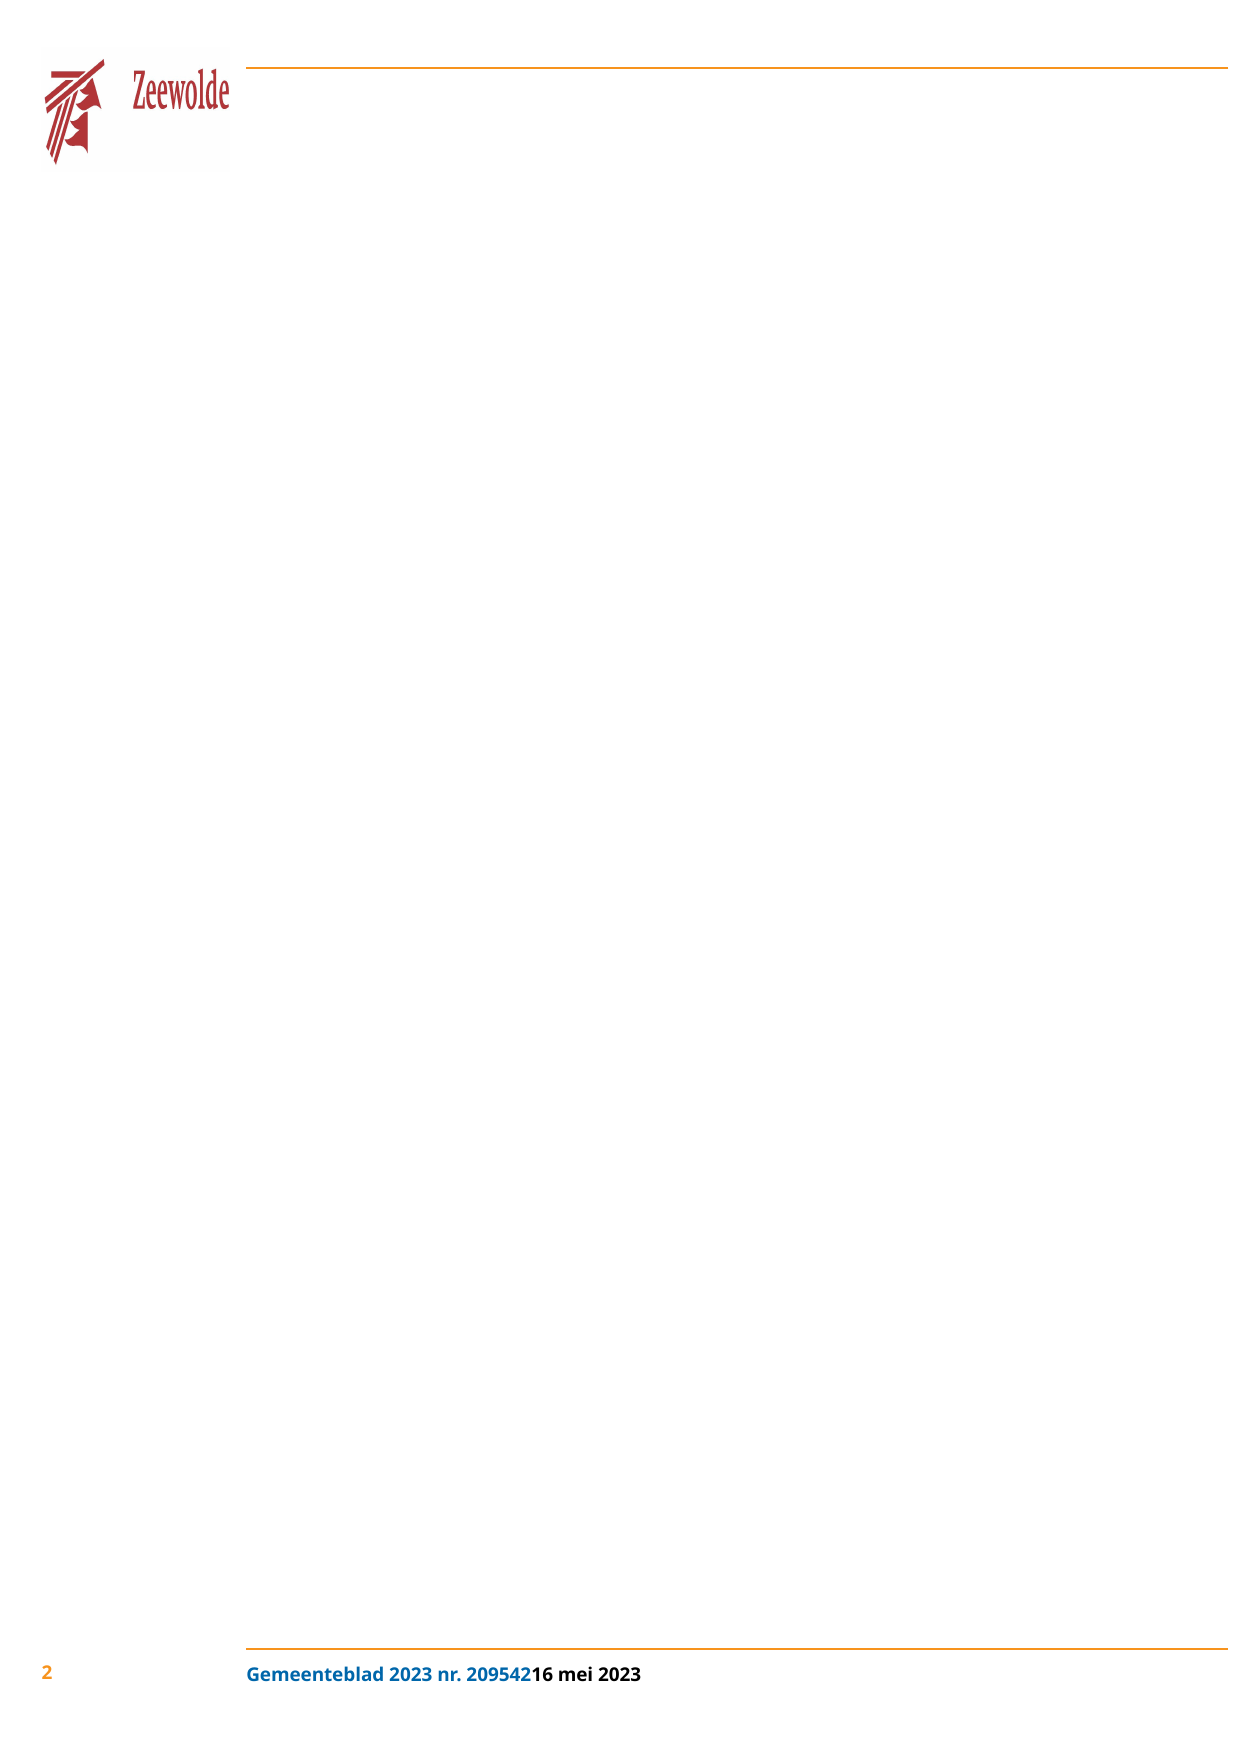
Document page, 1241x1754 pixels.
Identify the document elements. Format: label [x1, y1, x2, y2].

picture [41, 47, 231, 172]
